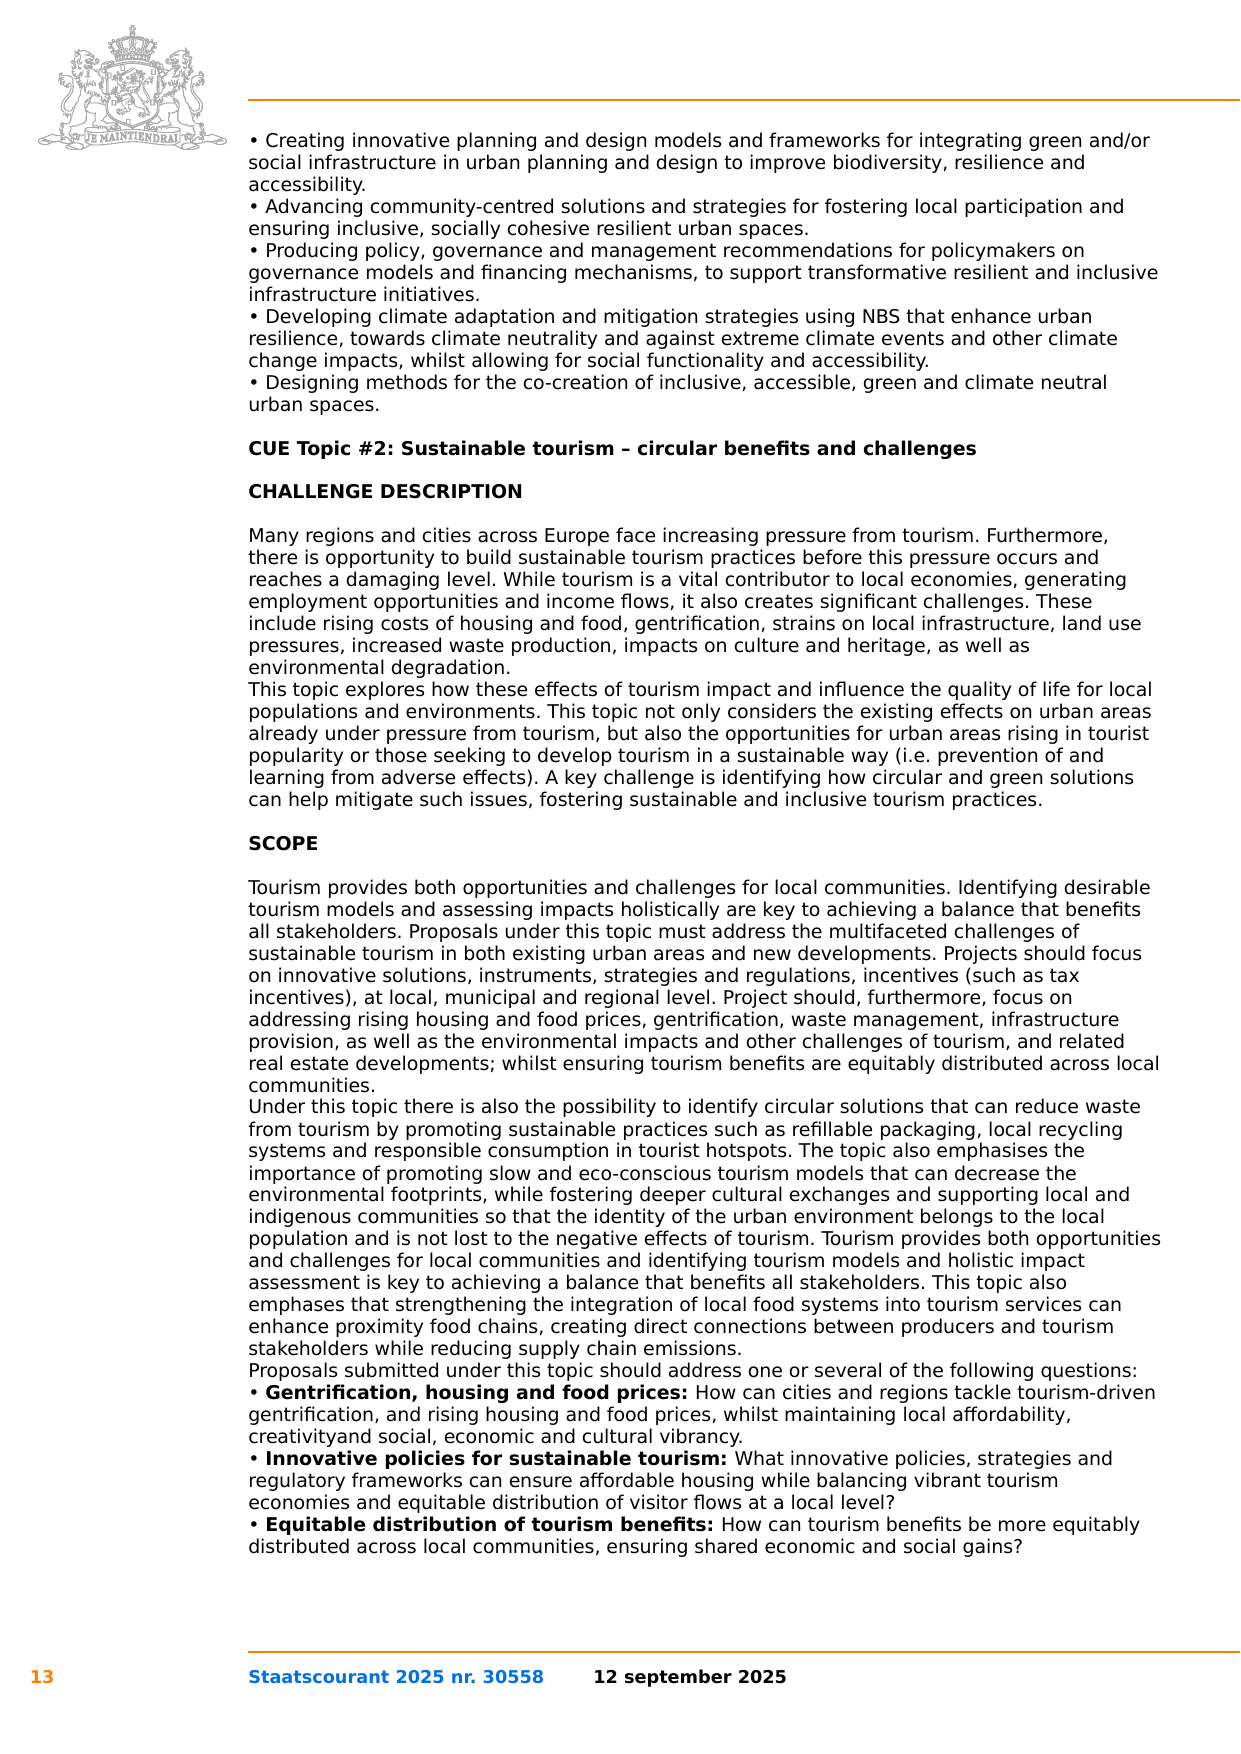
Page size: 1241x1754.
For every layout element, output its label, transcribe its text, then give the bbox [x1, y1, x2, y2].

text • Designing methods for the co-creation of inclusive, accessible, green and climate neutral urban spaces. [248, 372, 1163, 416]
text Proposals submitted under this topic should address one or several of the following questions: [248, 1360, 1163, 1382]
text Many regions and cities across Europe face increasing pressure from tourism. Furthermore, there is opportunity to build sustainable tourism practices before this pressure occurs and reaches a damaging level. While tourism is a vital contributor to local economies, generating employment opportunities and income flows, it also creates significant challenges. These include rising costs of housing and food, gentrification, strains on local infrastructure, land use pressures, increased waste production, impacts on culture and heritage, as well as environmental degradation. [248, 525, 1163, 679]
picture [38, 25, 227, 150]
text • Equitable distribution of tourism benefits: How can tourism benefits be more equitably distributed across local communities, ensuring shared economic and social gains? [248, 1514, 1163, 1558]
text • Producing policy, governance and management recommendations for policymakers on governance models and financing mechanisms, to support transformative resilient and inclusive infrastructure initiatives. [248, 240, 1163, 306]
text • Advancing community-centred solutions and strategies for fostering local participation and ensuring inclusive, socially cohesive resilient urban spaces. [248, 196, 1163, 240]
text Under this topic there is also the possibility to identify circular solutions that can reduce waste from tourism by promoting sustainable practices such as refillable packaging, local recycling systems and responsible consumption in tourist hotspots. The topic also emphasises the importance of promoting slow and eco-conscious tourism models that can decrease the environmental footprints, while fostering deeper cultural exchanges and supporting local and indigenous communities so that the identity of the urban environment belongs to the local population and is not lost to the negative effects of tourism. Tourism provides both opportunities and challenges for local communities and identifying tourism models and holistic impact assessment is key to achieving a balance that benefits all stakeholders. This topic also emphases that strengthening the integration of local food systems into tourism services can enhance proximity food chains, creating direct connections between producers and tourism stakeholders while reducing supply chain emissions. [248, 1096, 1163, 1360]
subtitle CHALLENGE DESCRIPTION [248, 481, 1163, 503]
text • Gentrification, housing and food prices: How can cities and regions tackle tourism-driven gentrification, and rising housing and food prices, whilst maintaining local affordability, creativityand social, economic and cultural vibrancy. [248, 1382, 1163, 1448]
text • Innovative policies for sustainable tourism: What innovative policies, strategies and regulatory frameworks can ensure affordable housing while balancing vibrant tourism economies and equitable distribution of visitor flows at a local level? [248, 1448, 1163, 1514]
subtitle CUE Topic #2: Sustainable tourism – circular benefits and challenges [248, 437, 1163, 459]
subtitle SCOPE [248, 833, 1163, 855]
text • Creating innovative planning and design models and frameworks for integrating green and/or social infrastructure in urban planning and design to improve biodiversity, resilience and accessibility. [248, 130, 1163, 196]
text • Developing climate adaptation and mitigation strategies using NBS that enhance urban resilience, towards climate neutrality and against extreme climate events and other climate change impacts, whilst allowing for social functionality and accessibility. [248, 306, 1163, 372]
text This topic explores how these effects of tourism impact and influence the quality of life for local populations and environments. This topic not only considers the existing effects on urban areas already under pressure from tourism, but also the opportunities for urban areas rising in tourist popularity or those seeking to develop tourism in a sustainable way (i.e. prevention of and learning from adverse effects). A key challenge is identifying how circular and green solutions can help mitigate such issues, fostering sustainable and inclusive tourism practices. [248, 679, 1163, 811]
text Tourism provides both opportunities and challenges for local communities. Identifying desirable tourism models and assessing impacts holistically are key to achieving a balance that benefits all stakeholders. Proposals under this topic must address the multifaceted challenges of sustainable tourism in both existing urban areas and new developments. Projects should focus on innovative solutions, instruments, strategies and regulations, incentives (such as tax incentives), at local, municipal and regional level. Project should, furthermore, focus on addressing rising housing and food prices, gentrification, waste management, infrastructure provision, as well as the environmental impacts and other challenges of tourism, and related real estate developments; whilst ensuring tourism benefits are equitably distributed across local communities. [248, 877, 1163, 1096]
